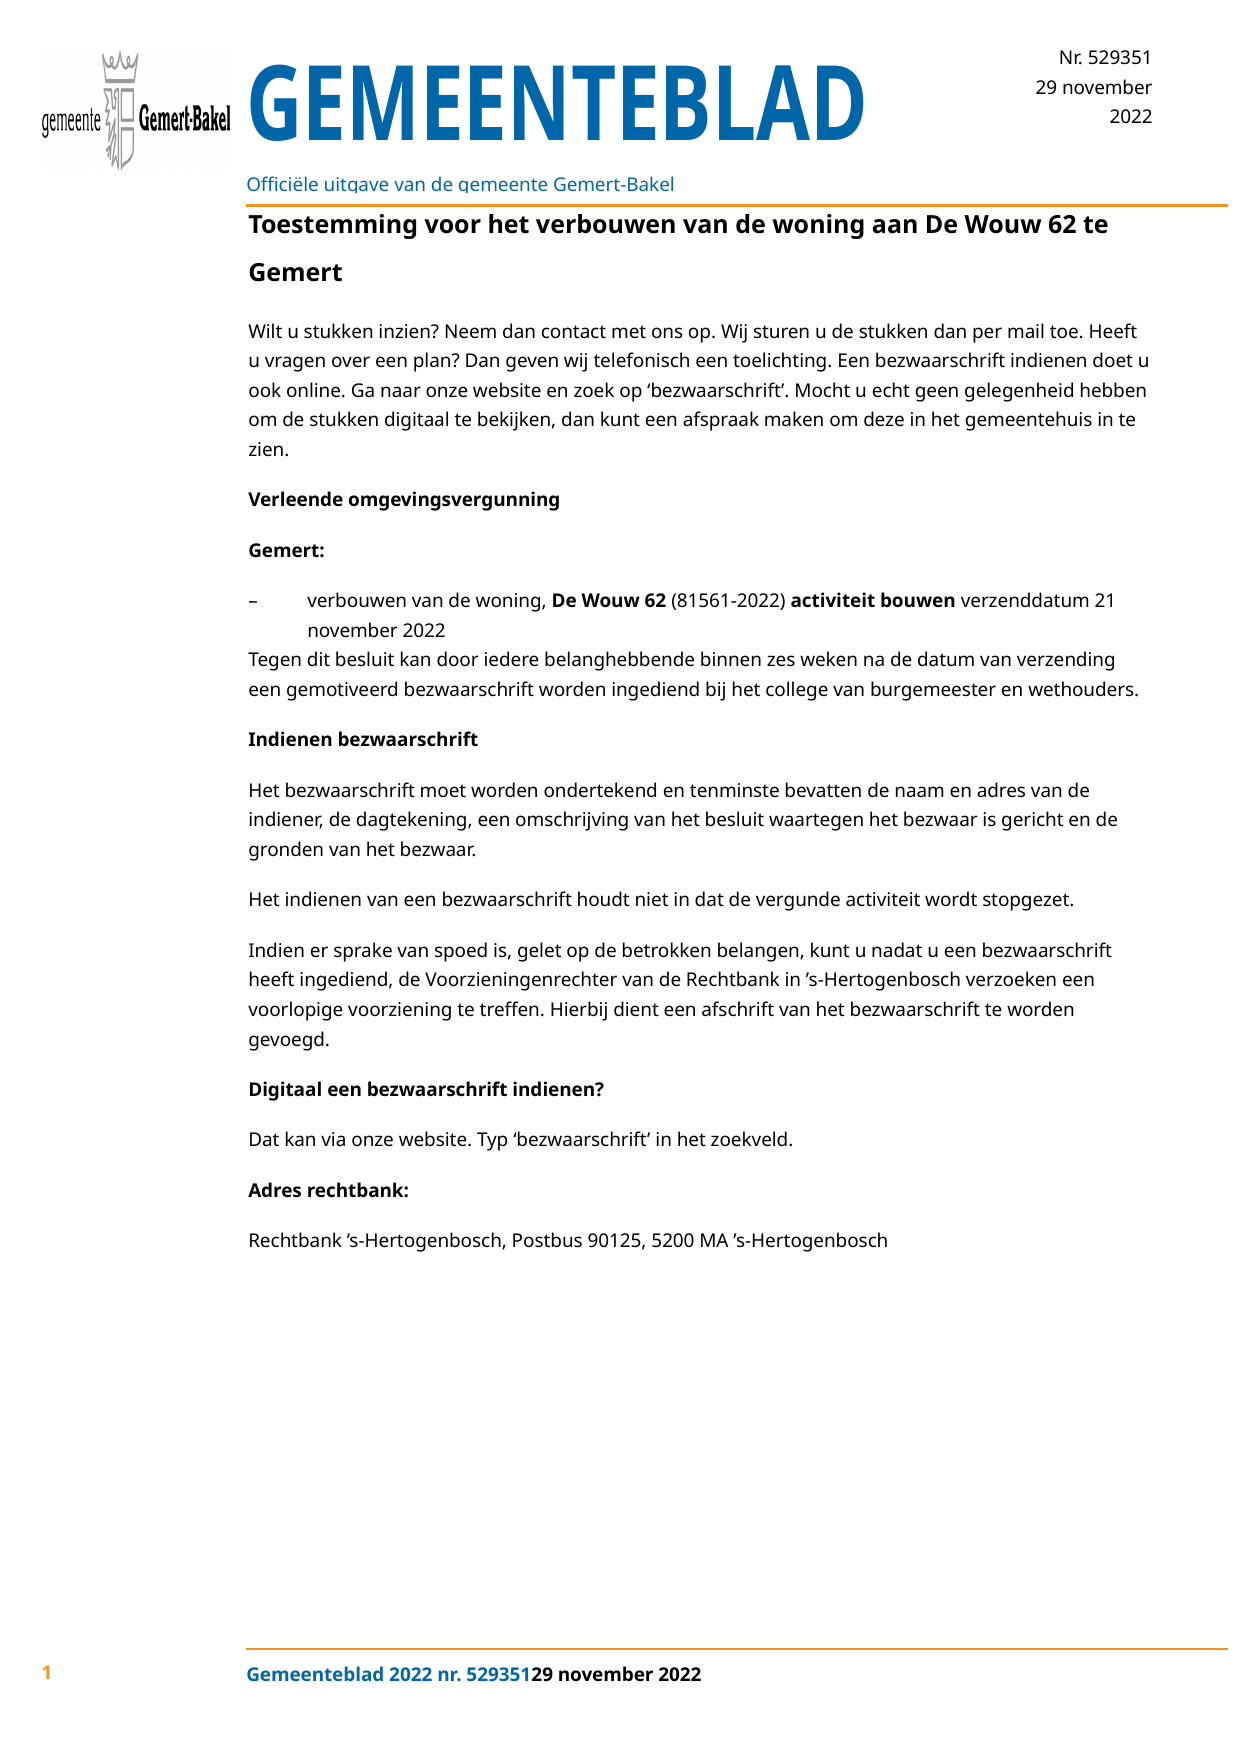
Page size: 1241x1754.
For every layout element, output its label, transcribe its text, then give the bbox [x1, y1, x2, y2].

picture [41, 47, 231, 172]
text Indien er sprake van spoed is, gelet op de betrokken belangen, kunt u nadat u een bezwaarschrift heeft ingediend, de Voorzieningenrechter van de Rechtbank in ’s-Hertogenbosch verzoeken een voorlopige voorziening te treffen. Hierbij dient een afschrift van het bezwaarschrift te worden gevoegd. [248, 937, 1152, 1052]
text Verleende omgevingsvergunning [248, 487, 1152, 512]
text Toestemming voor het verbouwen van de woning aan De Wouw 62 te Gemert [248, 207, 1152, 288]
text Gemert: [248, 537, 1152, 563]
text Tegen dit besluit kan door iedere belanghebbende binnen zes weken na de datum van verzending een gemotiveerd bezwaarschrift worden ingediend bij het college van burgemeester en wethouders. [248, 647, 1152, 702]
text Rechtbank ’s-Hertogenbosch, Postbus 90125, 5200 MA ’s-Hertogenbosch [248, 1227, 1152, 1253]
text Adres rechtbank: [248, 1177, 1152, 1203]
text Het bezwaarschrift moet worden ondertekend en tenminste bevatten de naam en adres van de indiener, de dagtekening, een omschrijving van het besluit waartegen het bezwaar is gericht en de gronden van het bezwaar. [248, 777, 1152, 862]
text Digitaal een bezwaarschrift indienen? [248, 1076, 1152, 1102]
list verbouwen van de woning, De Wouw 62 (81561-2022) activiteit bouwen verzenddatum 21 november 2022 [248, 587, 1152, 643]
text Dat kan via onze website. Typ ‘bezwaarschrift’ in het zoekveld. [248, 1127, 1152, 1152]
text Het indienen van een bezwaarschrift houdt niet in dat de vergunde activiteit wordt stopgezet. [248, 887, 1152, 912]
text Indienen bezwaarschrift [248, 727, 1152, 752]
text Wilt u stukken inzien? Neem dan contact met ons op. Wij sturen u de stukken dan per mail toe. Heeft u vragen over een plan? Dan geven wij telefonisch een toelichting. Een bezwaarschrift indienen doet u ook online. Ga naar onze website en zoek op ‘bezwaarschrift’. Mocht u echt geen gelegenheid hebben om de stukken digitaal te bekijken, dan kunt een afspraak maken om deze in het gemeentehuis in te zien. [248, 318, 1152, 462]
